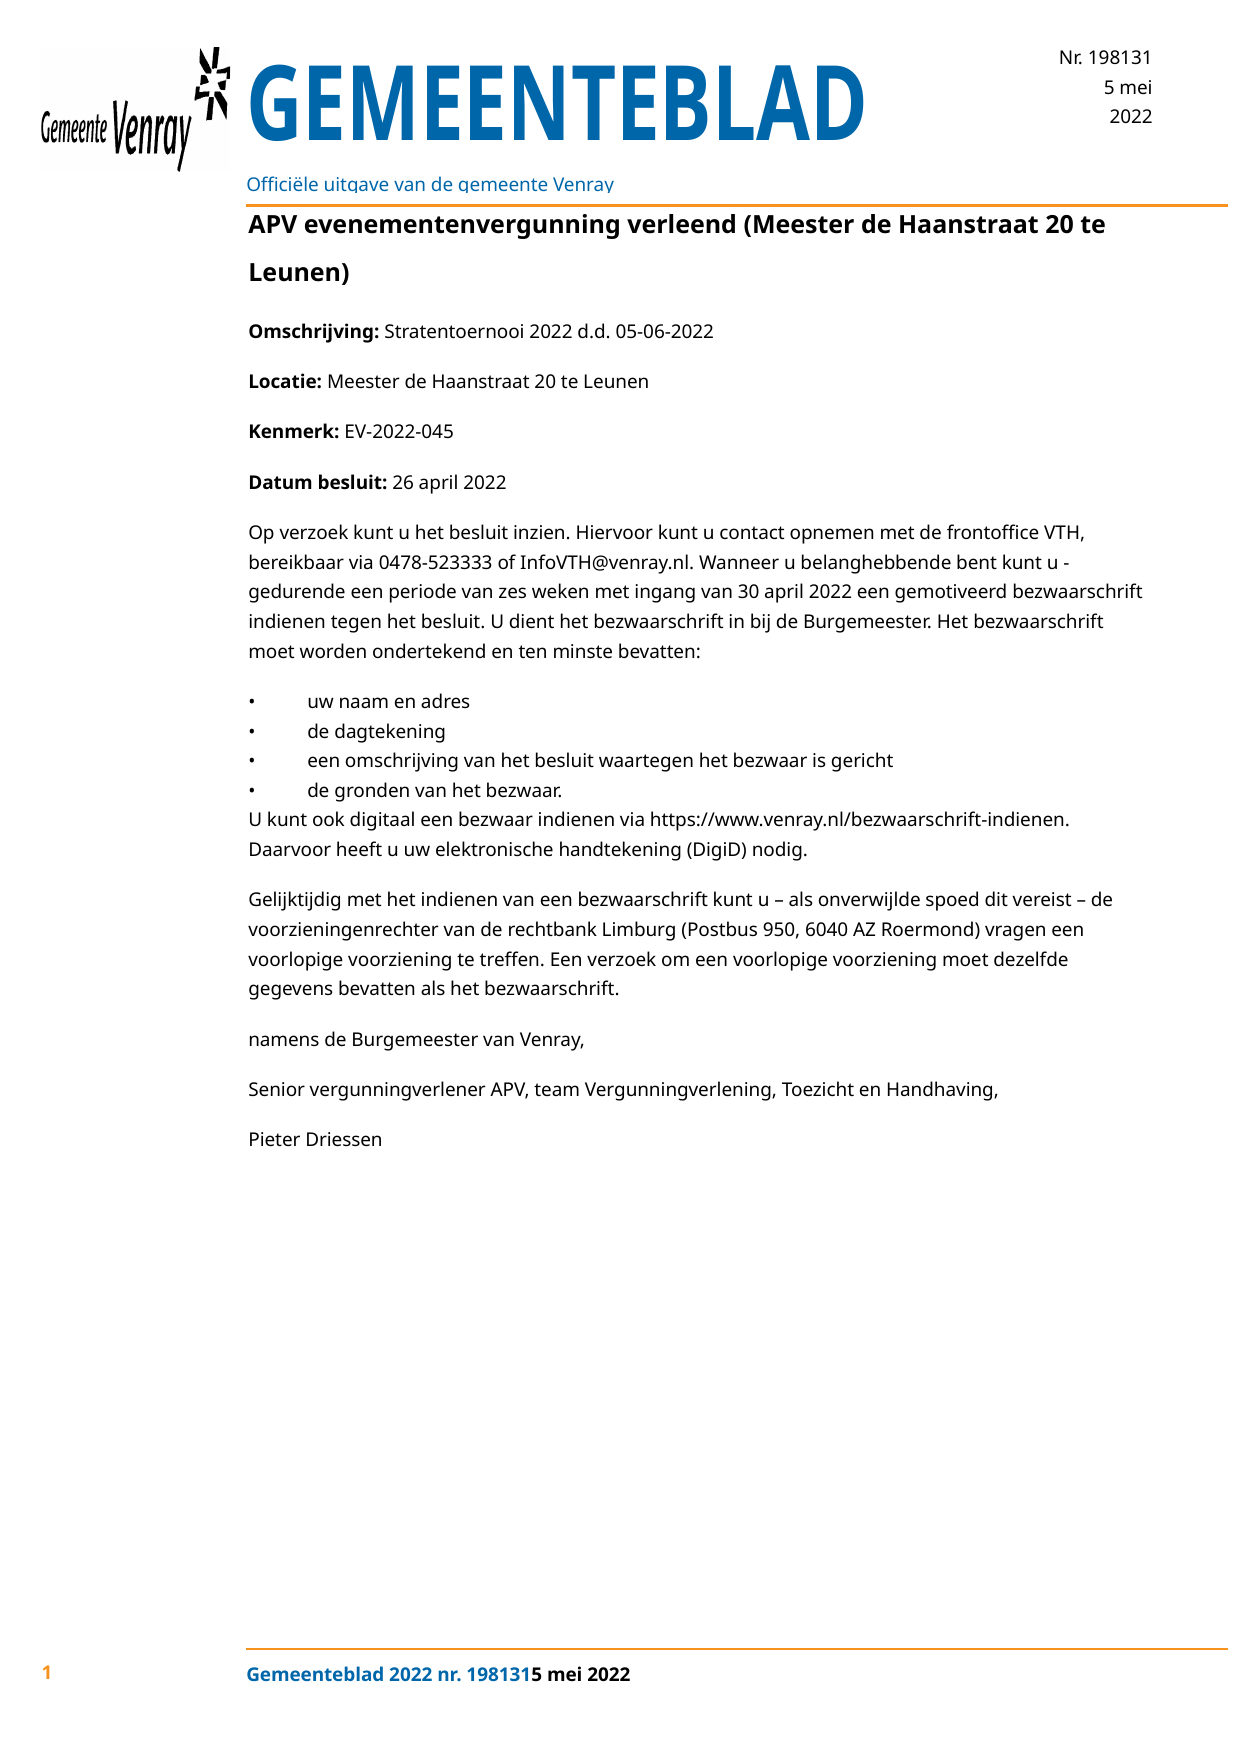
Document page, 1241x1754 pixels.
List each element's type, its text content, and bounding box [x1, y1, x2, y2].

list de dagtekening [248, 718, 1152, 744]
text namens de Burgemeester van Venray, [248, 1026, 1152, 1052]
list uw naam en adres [248, 688, 1152, 714]
text Gelijktijdig met het indienen van een bezwaarschrift kunt u – als onverwijlde spoed dit vereist – de voorzieningenrechter van de rechtbank Limburg (Postbus 950, 6040 AZ Roermond) vragen een voorlopige voorziening te treffen. Een verzoek om een voorlopige voorziening moet dezelfde gegevens bevatten als het bezwaarschrift. [248, 887, 1152, 1001]
picture [41, 47, 231, 172]
text Op verzoek kunt u het besluit inzien. Hiervoor kunt u contact opnemen met de frontoffice VTH, bereikbaar via 0478-523333 of InfoVTH@venray.nl. Wanneer u belanghebbende bent kunt u - gedurende een periode van zes weken met ingang van 30 april 2022 een gemotiveerd bezwaarschrift indienen tegen het besluit. U dient het bezwaarschrift in bij de Burgemeester. Het bezwaarschrift moet worden ondertekend en ten minste bevatten: [248, 519, 1152, 664]
text Senior vergunningverlener APV, team Vergunningverlening, Toezicht en Handhaving, [248, 1076, 1152, 1102]
text Kenmerk: EV-2022-045 [248, 419, 1152, 444]
text Datum besluit: 26 april 2022 [248, 469, 1152, 495]
list de gronden van het bezwaar. [248, 777, 1152, 803]
text APV evenementenvergunning verleend (Meester de Haanstraat 20 te Leunen) [248, 207, 1152, 288]
text Pieter Driessen [248, 1127, 1152, 1152]
text Omschrijving: Stratentoernooi 2022 d.d. 05-06-2022 [248, 318, 1152, 344]
list een omschrijving van het besluit waartegen het bezwaar is gericht [248, 747, 1152, 773]
text U kunt ook digitaal een bezwaar indienen via https://www.venray.nl/bezwaarschrift-indienen. Daarvoor heeft u uw elektronische handtekening (DigiD) nodig. [248, 807, 1152, 862]
text Locatie: Meester de Haanstraat 20 te Leunen [248, 368, 1152, 394]
